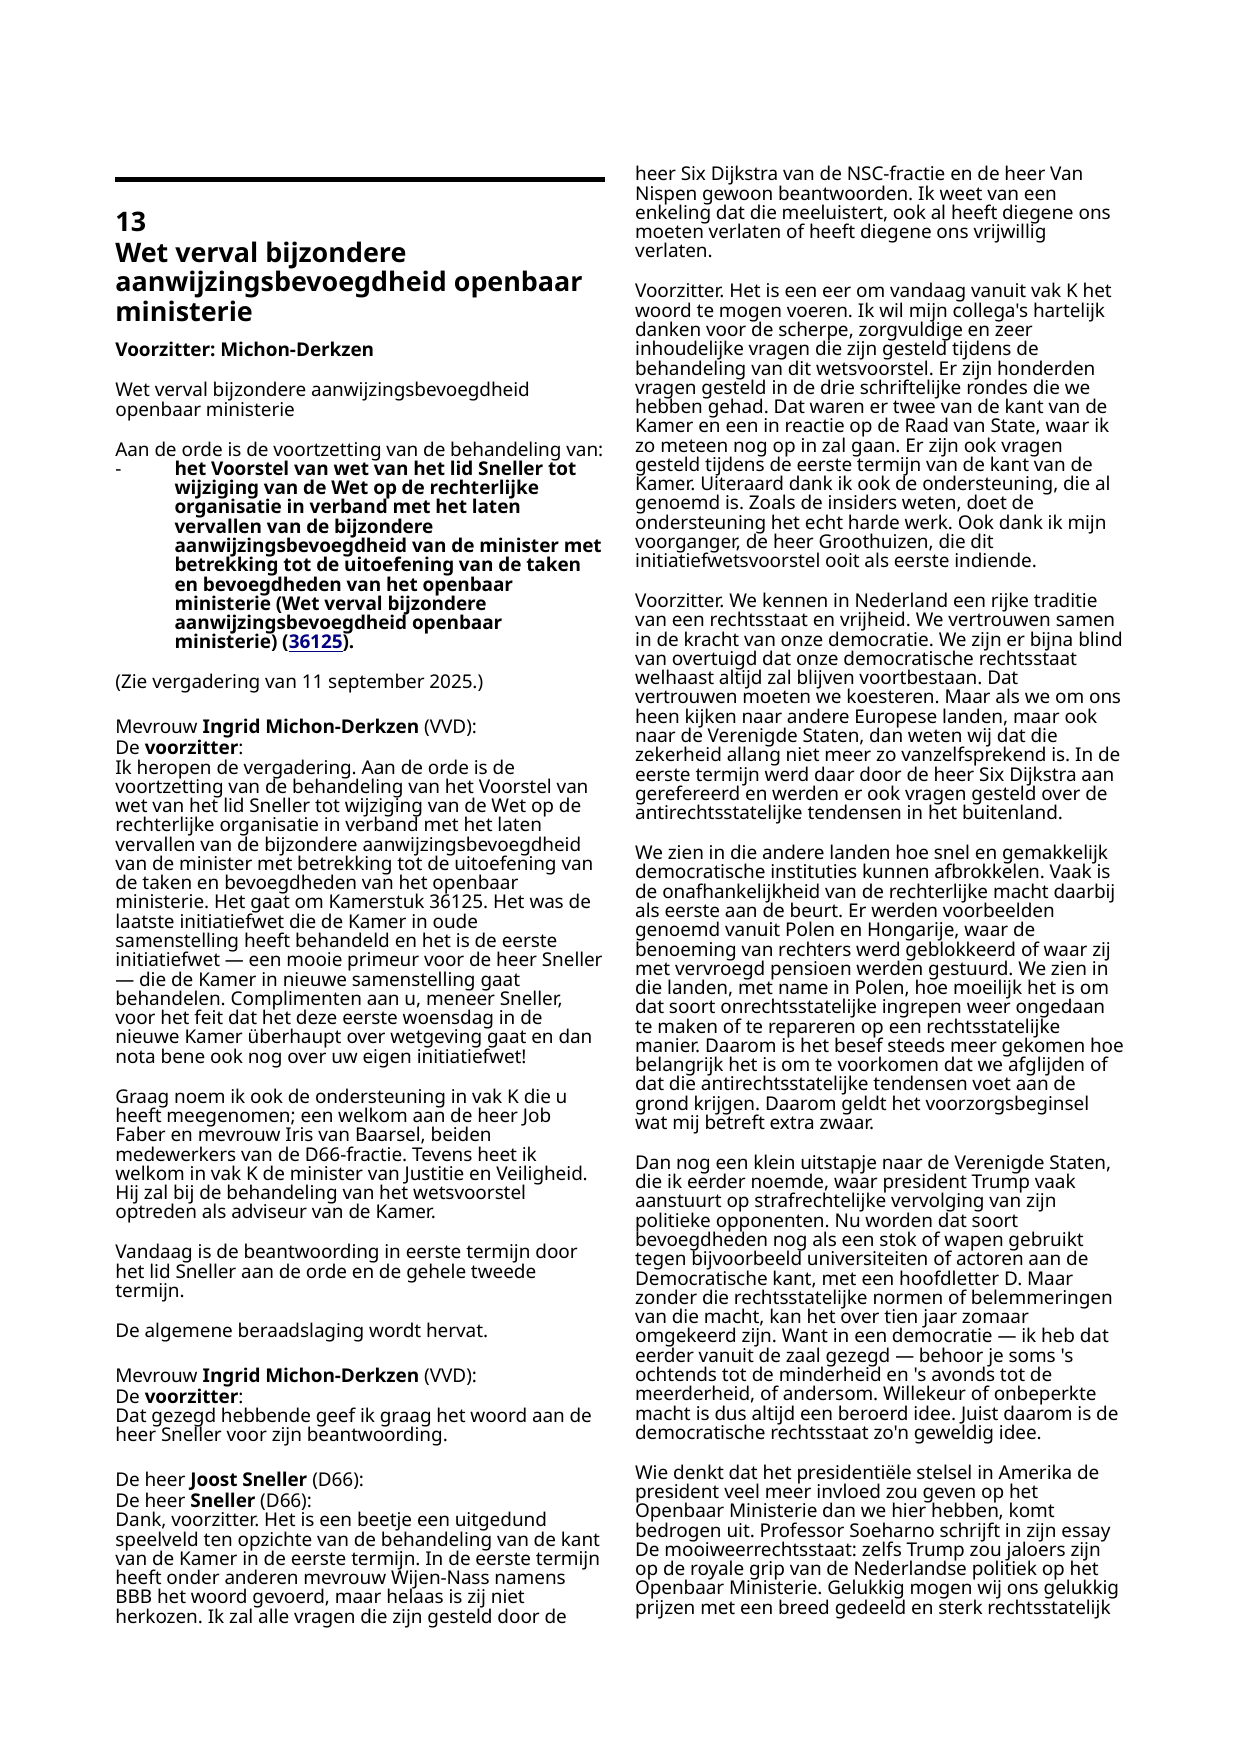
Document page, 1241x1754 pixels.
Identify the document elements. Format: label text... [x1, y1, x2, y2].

text Dat gezegd hebbende geef ik graag het woord aan de heer Sneller voor zijn beantwoording. [115, 1407, 605, 1446]
text heer Six Dijkstra van de NSC-fractie en de heer Van Nispen gewoon beantwoorden. Ik weet van een enkeling dat die meeluistert, ook al heeft diegene ons moeten verlaten of heeft diegene ons vrijwillig verlaten. [635, 165, 1125, 262]
text We zien in die andere landen hoe snel en gemakkelijk democratische instituties kunnen afbrokkelen. Vaak is de onafhankelijkheid van de rechterlijke macht daarbij als eerste aan de beurt. Er werden voorbeelden genoemd vanuit Polen en Hongarije, waar de benoeming van rechters werd geblokkeerd of waar zij met vervroegd pensioen werden gestuurd. We zien in die landen, met name in Polen, hoe moeilijk het is om dat soort onrechtsstatelijke ingrepen weer ongedaan te maken of te repareren op een rechtsstatelijke manier. Daarom is het besef steeds meer gekomen hoe belangrijk het is om te voorkomen dat we afglijden of dat die antirechtsstatelijke tendensen voet aan de grond krijgen. Daarom geldt het voorzorgsbeginsel wat mij betreft extra zwaar. [635, 844, 1125, 1133]
text Wie denkt dat het presidentiële stelsel in Amerika de president veel meer invloed zou geven op het Openbaar Ministerie dan we hier hebben, komt bedrogen uit. Professor Soeharno schrijft in zijn essay De mooiweerrechtsstaat: zelfs Trump zou jaloers zijn op de royale grip van de Nederlandse politiek op het Openbaar Ministerie. Gelukkig mogen wij ons gelukkig prijzen met een breed gedeeld en sterk rechtsstatelijk [635, 1464, 1125, 1618]
text De heer Sneller (D66): [115, 1492, 605, 1511]
text Voorzitter: Michon-Derkzen [115, 341, 605, 361]
text Graag noem ik ook de ondersteuning in vak K die u heeft meegenomen; een welkom aan de heer Job Faber en mevrouw Iris van Baarsel, beiden medewerkers van de D66-fractie. Tevens heet ik welkom in vak K de minister van Justitie en Veiligheid. Hij zal bij de behandeling van het wetsvoorstel optreden als adviseur van de Kamer. [115, 1088, 605, 1223]
text De voorzitter: [115, 739, 605, 759]
text 13 [115, 203, 605, 239]
text Vandaag is de beantwoording in eerste termijn door het lid Sneller aan de orde en de gehele tweede termijn. [115, 1243, 605, 1301]
text Voorzitter. Het is een eer om vandaag vanuit vak K het woord te mogen voeren. Ik wil mijn collega's hartelijk danken voor de scherpe, zorgvuldige en zeer inhoudelijke vragen die zijn gesteld tijdens de behandeling van dit wetsvoorstel. Er zijn honderden vragen gesteld in de drie schriftelijke rondes die we hebben gehad. Dat waren er twee van de kant van de Kamer en een in reactie op de Raad van State, waar ik zo meteen nog op in zal gaan. Er zijn ook vragen gesteld tijdens de eerste termijn van de kant van de Kamer. Uiteraard dank ik ook de ondersteuning, die al genoemd is. Zoals de insiders weten, doet de ondersteuning het echt harde werk. Ook dank ik mijn voorganger, de heer Groothuizen, die dit initiatiefwetsvoorstel ooit als eerste indiende. [635, 282, 1125, 571]
text Aan de orde is de voortzetting van de behandeling van: [115, 441, 605, 460]
text Wet verval bijzondere aanwijzingsbevoegdheid openbaar ministerie [115, 381, 605, 420]
text Dan nog een klein uitstapje naar de Verenigde Staten, die ik eerder noemde, waar president Trump vaak aanstuurt op strafrechtelijke vervolging van zijn politieke opponenten. Nu worden dat soort bevoegdheden nog als een stok of wapen gebruikt tegen bijvoorbeeld universiteiten of actoren aan de Democratische kant, met een hoofdletter D. Maar zonder die rechtsstatelijke normen of belemmeringen van die macht, kan het over tien jaar zomaar omgekeerd zijn. Want in een democratie — ik heb dat eerder vanuit de zaal gezegd — behoor je soms 's ochtends tot de minderheid en 's avonds tot de meerderheid, of andersom. Willekeur of onbeperkte macht is dus altijd een beroerd idee. Juist daarom is de democratische rechtsstaat zo'n geweldig idee. [635, 1154, 1125, 1443]
text (Zie vergadering van 11 september 2025.) [115, 673, 605, 693]
text Voorzitter. We kennen in Nederland een rijke traditie van een rechtsstaat en vrijheid. We vertrouwen samen in de kracht van onze democratie. We zijn er bijna blind van overtuigd dat onze democratische rechtsstaat welhaast altijd zal blijven voortbestaan. Dat vertrouwen moeten we koesteren. Maar als we om ons heen kijken naar andere Europese landen, maar ook naar de Verenigde Staten, dan weten wij dat die zekerheid allang niet meer zo vanzelfsprekend is. In de eerste termijn werd daar door de heer Six Dijkstra aan gerefereerd en werden er ook vragen gesteld over de antirechtsstatelijke tendensen in het buitenland. [635, 592, 1125, 823]
text Mevrouw Ingrid Michon-Derkzen (VVD): [115, 714, 605, 739]
text De heer Joost Sneller (D66): [115, 1466, 605, 1492]
text Dank, voorzitter. Het is een beetje een uitgedund speelveld ten opzichte van de behandeling van de kant van de Kamer in de eerste termijn. In de eerste termijn heeft onder anderen mevrouw Wijen-Nass namens BBB het woord gevoerd, maar helaas is zij niet herkozen. Ik zal alle vragen die zijn gesteld door de [115, 1511, 605, 1627]
text De algemene beraadslaging wordt hervat. [115, 1322, 605, 1341]
text Wet verval bijzondere aanwijzingsbevoegdheid openbaar ministerie [115, 239, 605, 341]
text Ik heropen de vergadering. Aan de orde is de voortzetting van de behandeling van het Voorstel van wet van het lid Sneller tot wijziging van de Wet op de rechterlijke organisatie in verband met het laten vervallen van de bijzondere aanwijzingsbevoegdheid van de minister met betrekking tot de uitoefening van de taken en bevoegdheden van het openbaar ministerie. Het gaat om Kamerstuk 36125. Het was de laatste initiatiefwet die de Kamer in oude samenstelling heeft behandeld en het is de eerste initiatiefwet — een mooie primeur voor de heer Sneller — die de Kamer in nieuwe samenstelling gaat behandelen. Complimenten aan u, meneer Sneller, voor het feit dat het deze eerste woensdag in de nieuwe Kamer überhaupt over wetgeving gaat en dan nota bene ook nog over uw eigen initiatiefwet! [115, 759, 605, 1067]
text De voorzitter: [115, 1388, 605, 1407]
text Mevrouw Ingrid Michon-Derkzen (VVD): [115, 1362, 605, 1388]
list het Voorstel van wet van het lid Sneller tot wijziging van de Wet op de rechterlijke organisatie in verband met het laten vervallen van de bijzondere aanwijzingsbevoegdheid van de minister met betrekking tot de uitoefening van de taken en bevoegdheden van het openbaar ministerie (Wet verval bijzondere aanwijzingsbevoegdheid openbaar ministerie) (36125). [115, 460, 605, 653]
